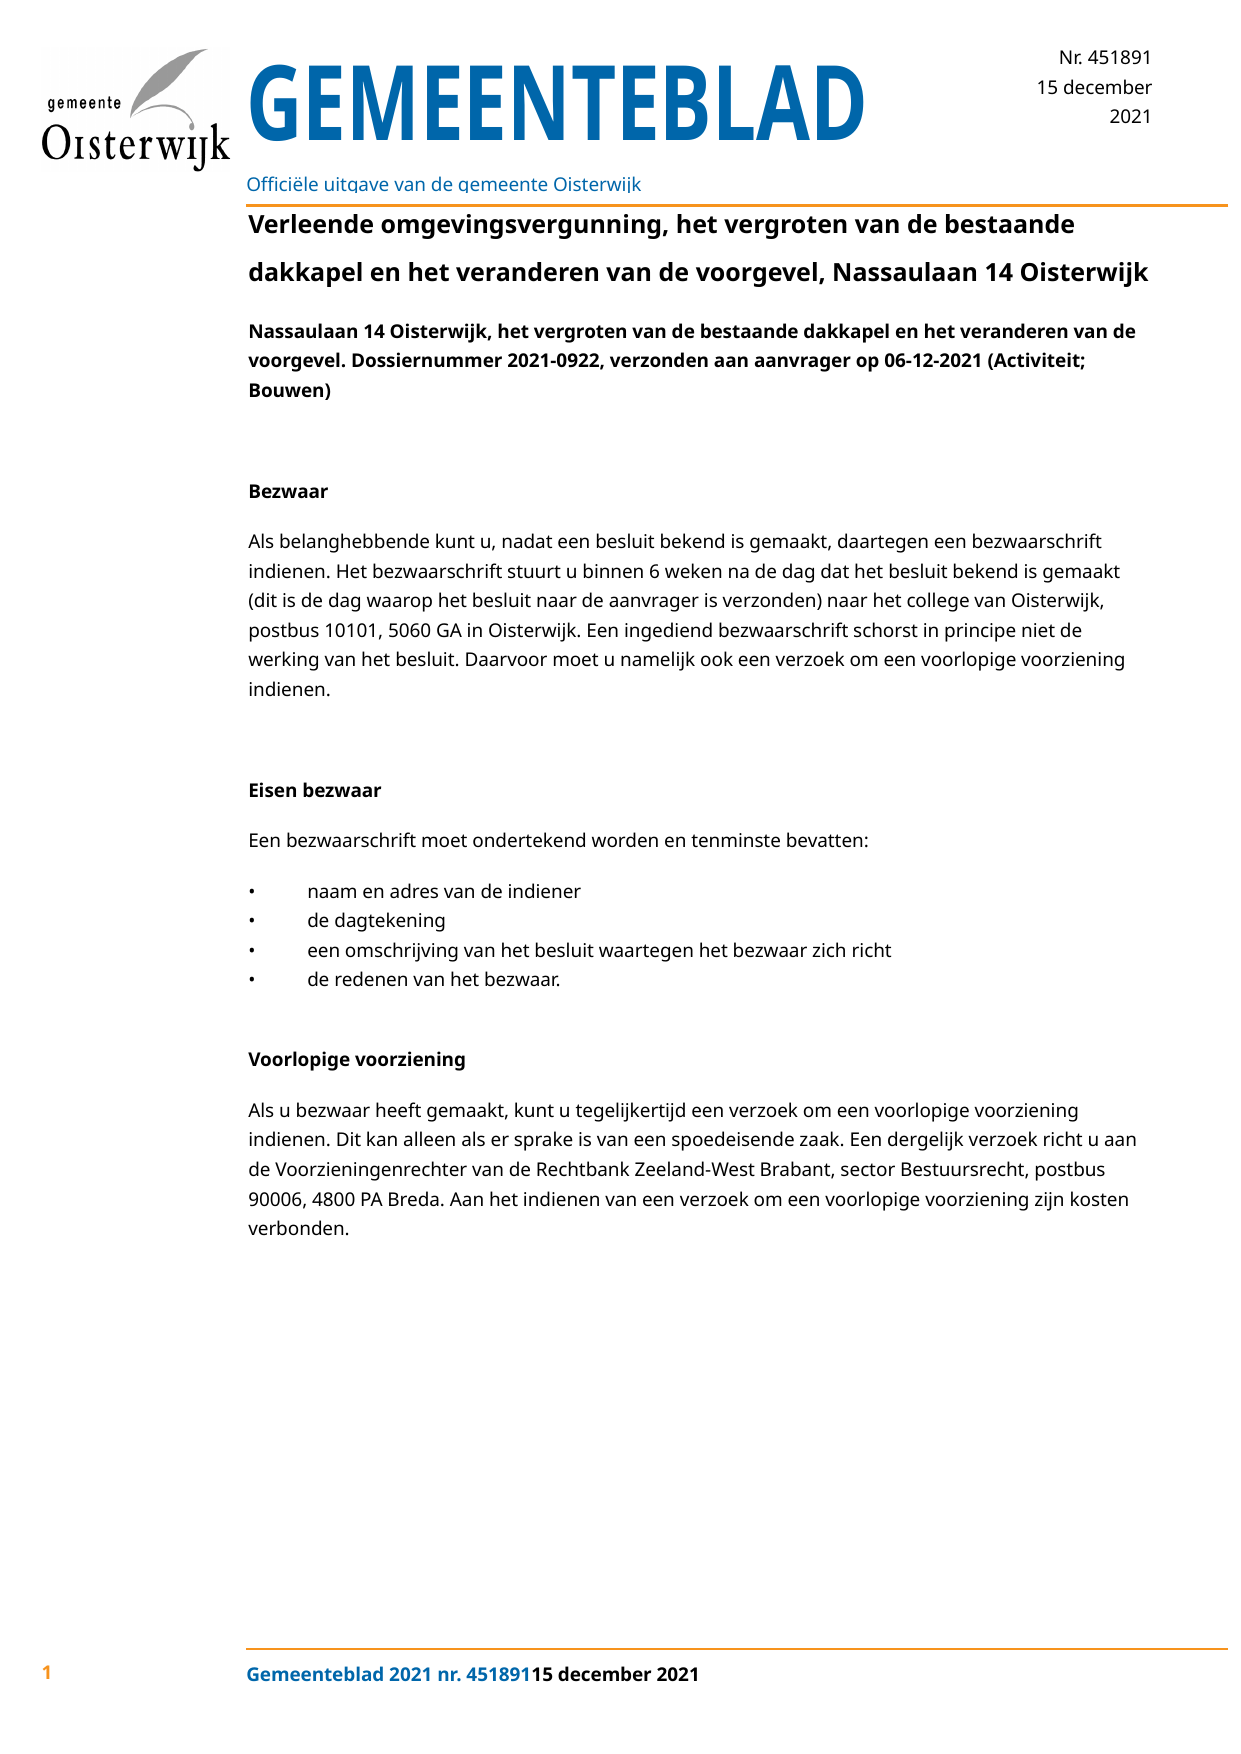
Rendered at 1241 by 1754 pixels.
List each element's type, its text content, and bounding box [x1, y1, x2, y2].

list naam en adres van de indiener [248, 878, 1152, 904]
text Eisen bezwaar [248, 777, 1152, 803]
text Een bezwaarschrift moet ondertekend worden en tenminste bevatten: [248, 827, 1152, 853]
picture [41, 47, 231, 172]
text Voorlopige voorziening [248, 1047, 1152, 1072]
list een omschrijving van het besluit waartegen het bezwaar zich richt [248, 937, 1152, 963]
text Verleende omgevingsvergunning, het vergroten van de bestaande dakkapel en het veranderen van de voorgevel, Nassaulaan 14 Oisterwijk [248, 207, 1152, 288]
text Als u bezwaar heeft gemaakt, kunt u tegelijkertijd een verzoek om een voorlopige voorziening indienen. Dit kan alleen als er sprake is van een spoedeisende zaak. Een dergelijk verzoek richt u aan de Voorzieningenrechter van de Rechtbank Zeeland-West Brabant, sector Bestuursrecht, postbus 90006, 4800 PA Breda. Aan het indienen van een verzoek om een voorlopige voorziening zijn kosten verbonden. [248, 1097, 1152, 1241]
text Nassaulaan 14 Oisterwijk, het vergroten van de bestaande dakkapel en het veranderen van de voorgevel. Dossiernummer 2021-0922, verzonden aan aanvrager op 06-12-2021 (Activiteit; Bouwen) [248, 318, 1152, 403]
list de redenen van het bezwaar. [248, 967, 1152, 992]
text Bezwaar [248, 478, 1152, 504]
text Als belanghebbende kunt u, nadat een besluit bekend is gemaakt, daartegen een bezwaarschrift indienen. Het bezwaarschrift stuurt u binnen 6 weken na de dag dat het besluit bekend is gemaakt (dit is de dag waarop het besluit naar de aanvrager is verzonden) naar het college van Oisterwijk, postbus 10101, 5060 GA in Oisterwijk. Een ingediend bezwaarschrift schorst in principe niet de werking van het besluit. Daarvoor moet u namelijk ook een verzoek om een voorlopige voorziening indienen. [248, 528, 1152, 702]
list de dagtekening [248, 907, 1152, 933]
